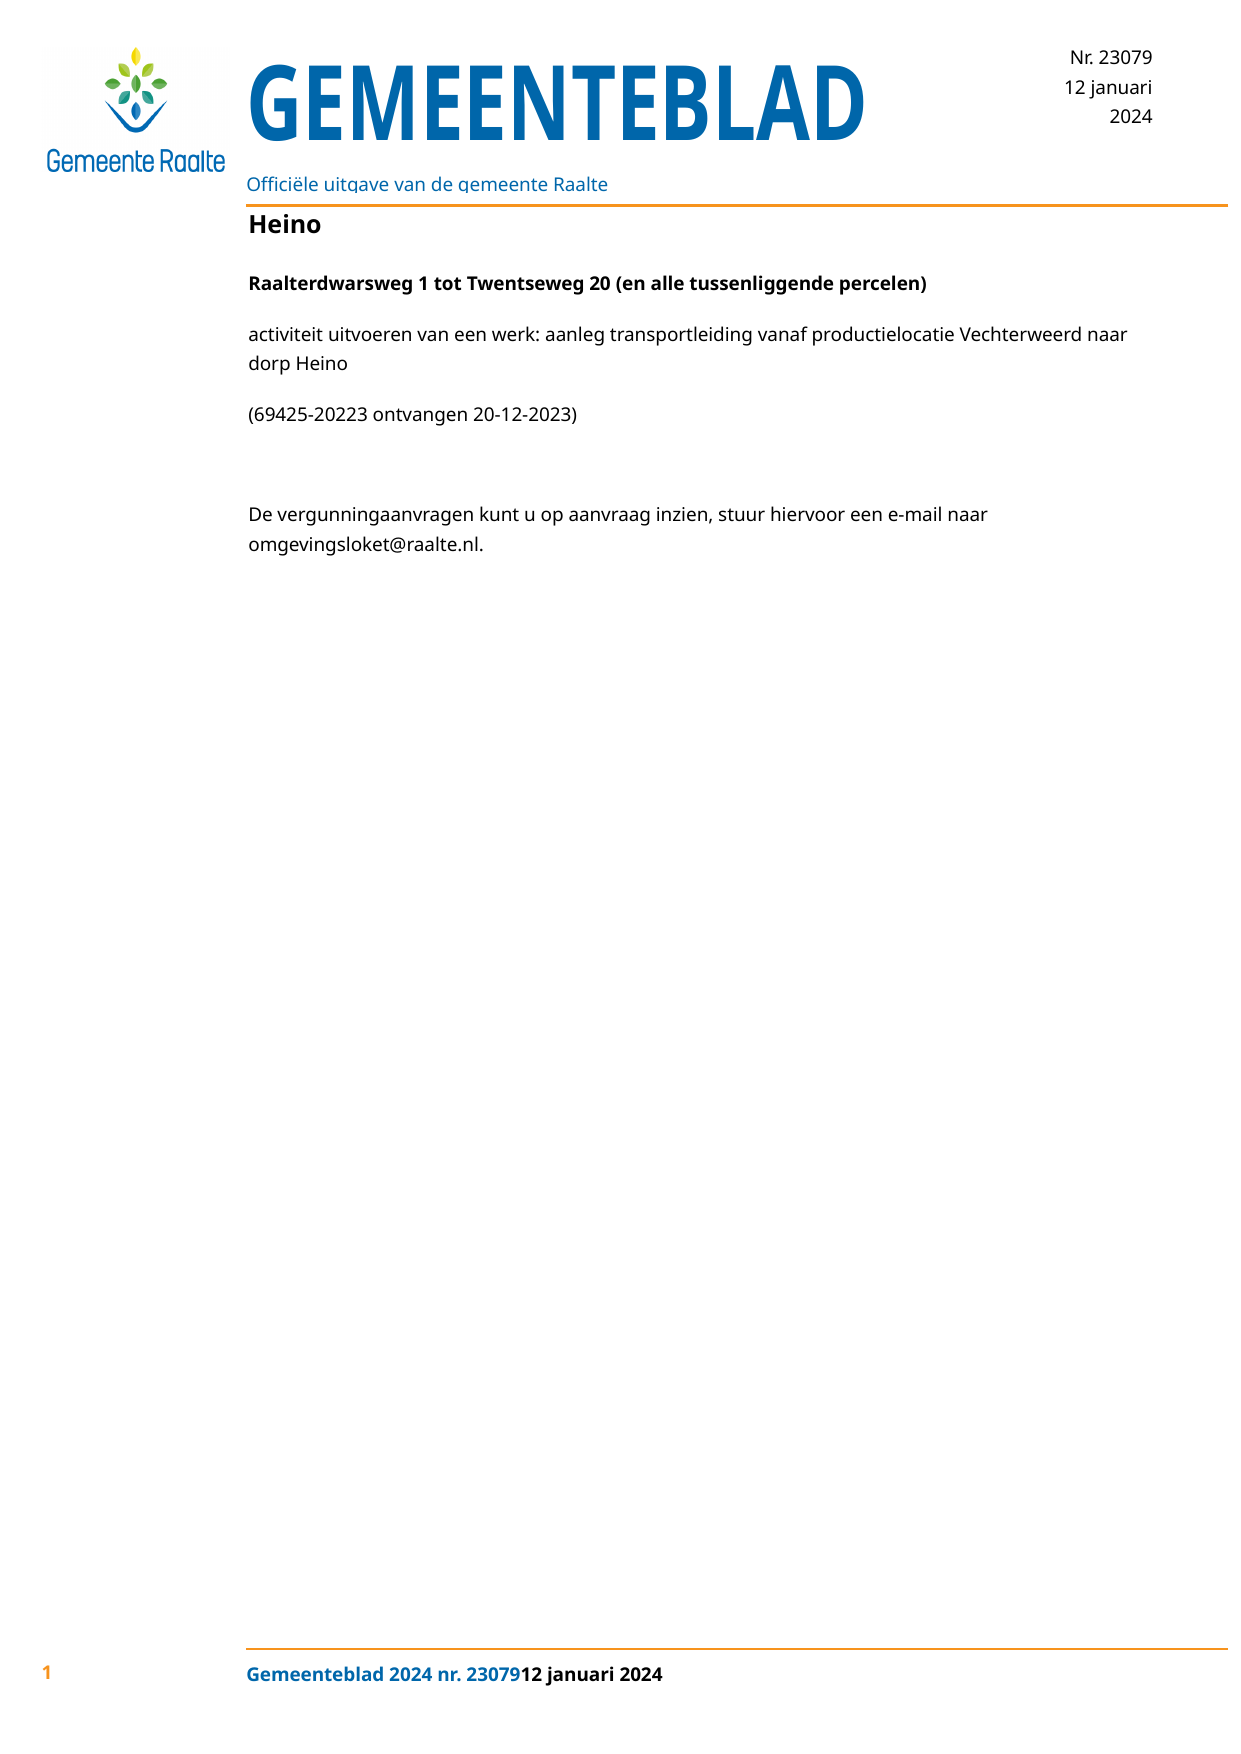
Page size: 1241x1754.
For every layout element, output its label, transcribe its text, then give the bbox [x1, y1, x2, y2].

text activiteit uitvoeren van een werk: aanleg transportleiding vanaf productielocatie Vechterweerd naar dorp Heino [248, 321, 1152, 376]
text De vergunningaanvragen kunt u op aanvraag inzien, stuur hiervoor een e-mail naar omgevingsloket@raalte.nl. [248, 502, 1152, 557]
text (69425-20223 ontvangen 20-12-2023) [248, 401, 1152, 426]
picture [41, 47, 231, 172]
text Raalterdwarsweg 1 tot Twentseweg 20 (en alle tussenliggende percelen) [248, 270, 1152, 296]
text Heino [248, 207, 1152, 241]
